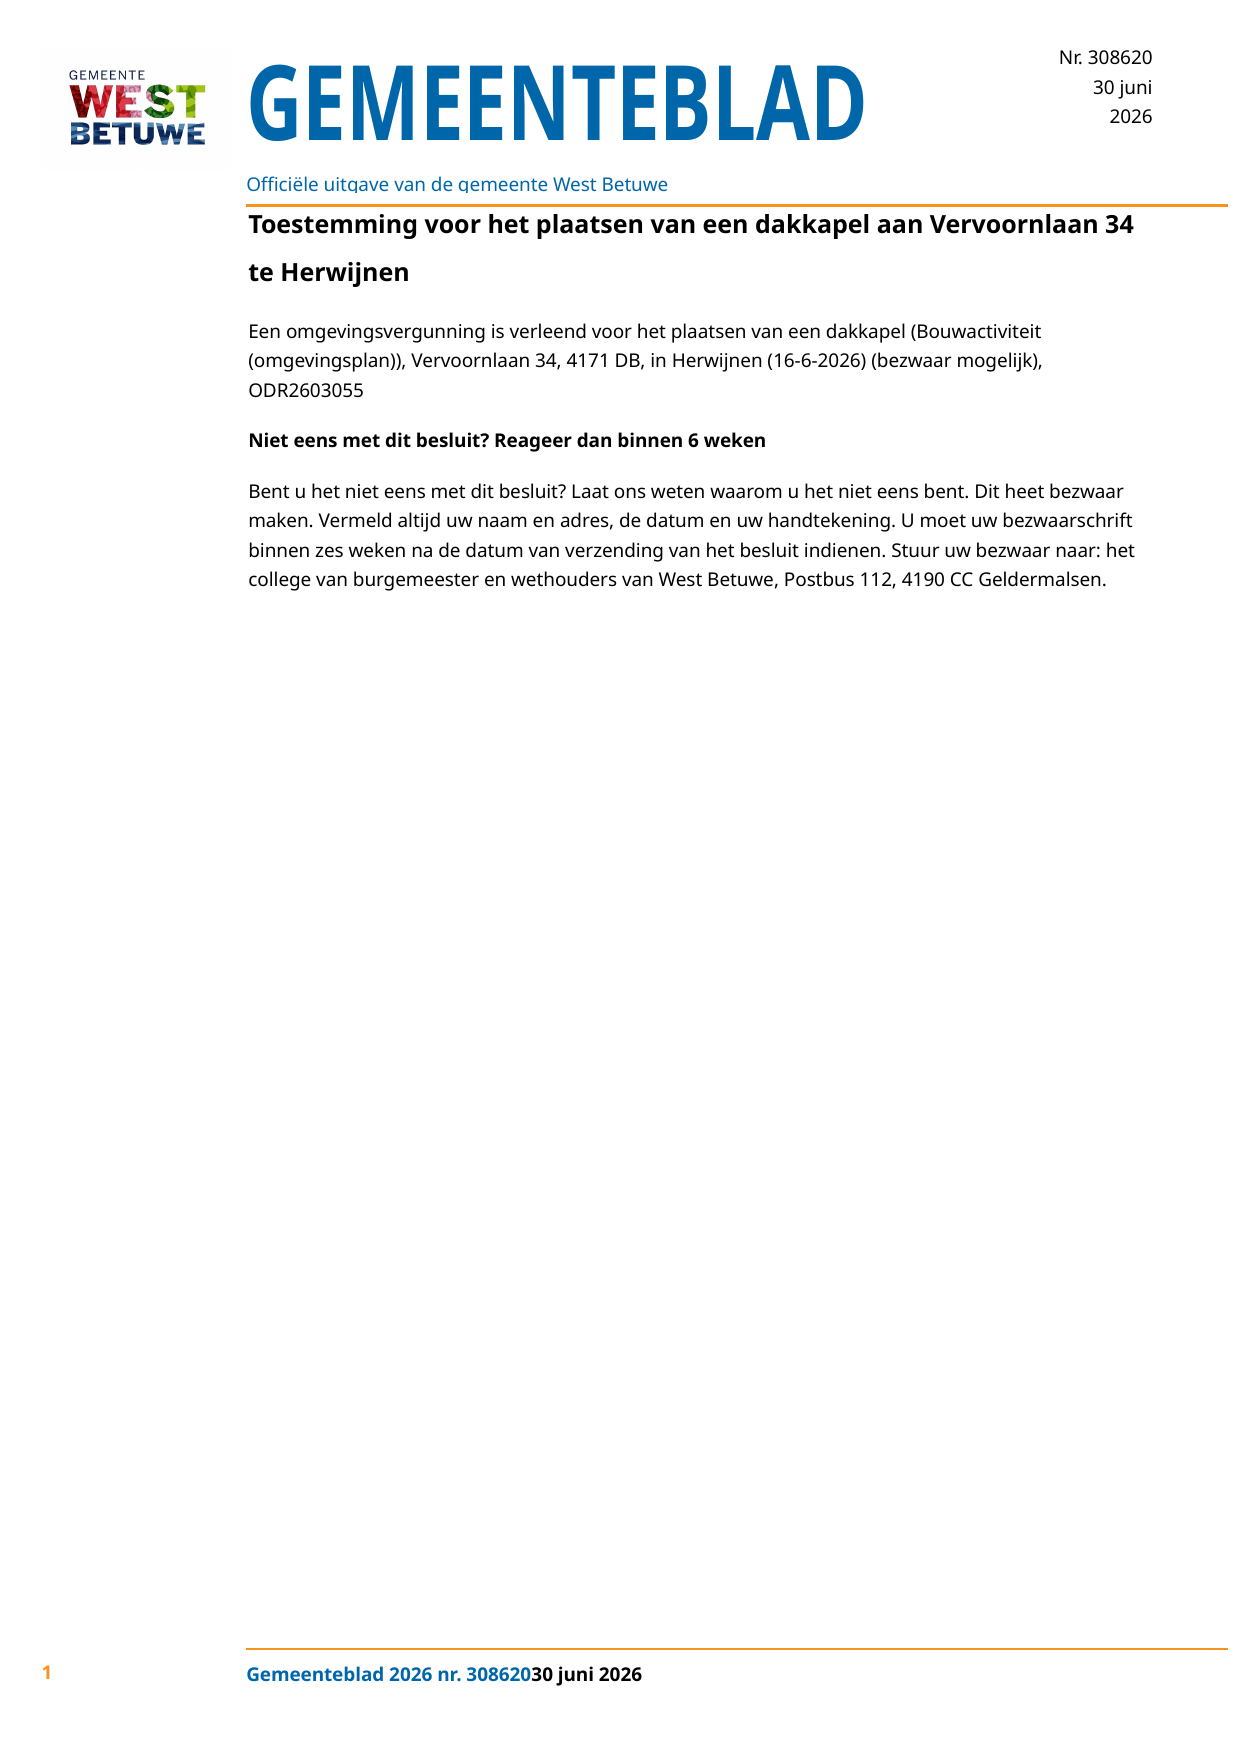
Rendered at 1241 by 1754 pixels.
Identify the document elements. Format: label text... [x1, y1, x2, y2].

text Bent u het niet eens met dit besluit? Laat ons weten waarom u het niet eens bent. Dit heet bezwaar maken. Vermeld altijd uw naam en adres, de datum en uw handtekening. U moet uw bezwaarschrift binnen zes weken na de datum van verzending van het besluit indienen. Stuur uw bezwaar naar: het college van burgemeester en wethouders van West Betuwe, Postbus 112, 4190 CC Geldermalsen. [248, 478, 1152, 592]
picture [41, 47, 231, 172]
text Toestemming voor het plaatsen van een dakkapel aan Vervoornlaan 34 te Herwijnen [248, 207, 1152, 288]
text Niet eens met dit besluit? Reageer dan binnen 6 weken [248, 427, 1152, 453]
text Een omgevingsvergunning is verleend voor het plaatsen van een dakkapel (Bouwactiviteit (omgevingsplan)), Vervoornlaan 34, 4171 DB, in Herwijnen (16-6-2026) (bezwaar mogelijk), ODR2603055 [248, 318, 1152, 403]
